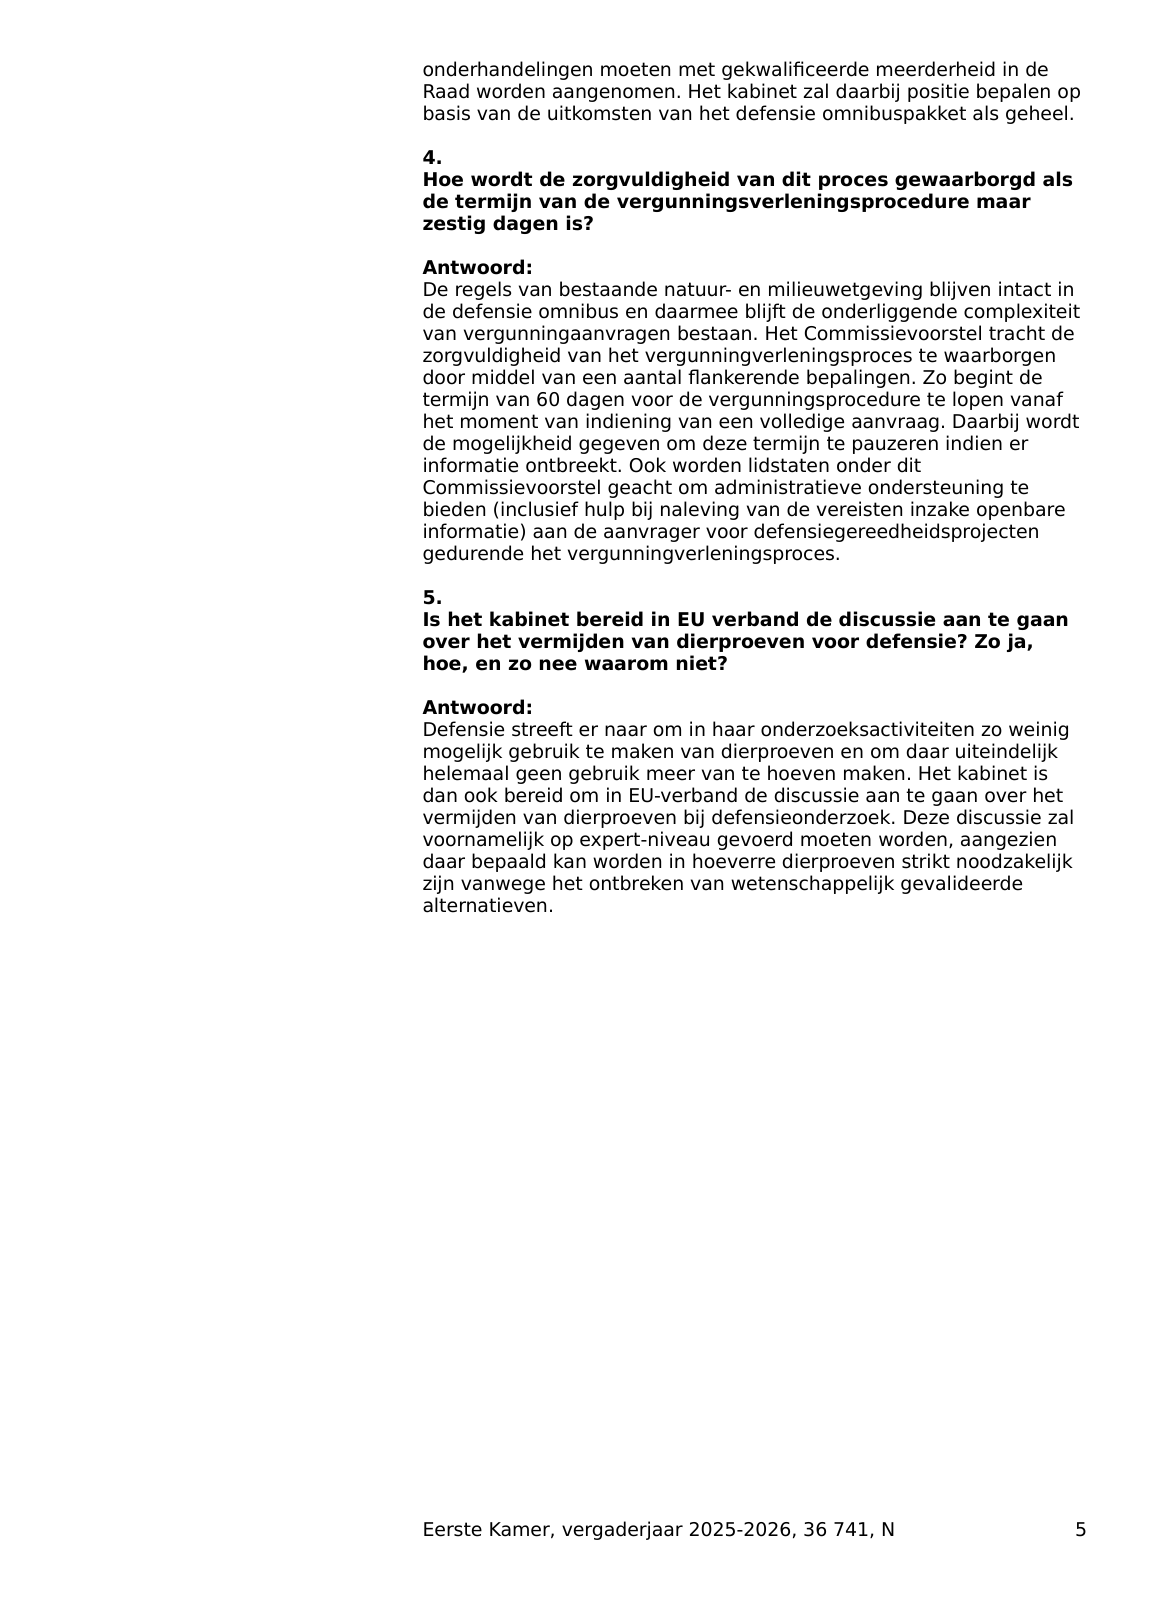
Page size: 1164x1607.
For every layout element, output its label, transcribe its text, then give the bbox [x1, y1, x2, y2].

text Is het kabinet bereid in EU verband de discussie aan te gaan over het vermijden van dierproeven voor defensie? Zo ja, hoe, en zo nee waarom niet? [422, 609, 1087, 675]
text Defensie streeft er naar om in haar onderzoeksactiviteiten zo weinig mogelijk gebruik te maken van dierproeven en om daar uiteindelijk helemaal geen gebruik meer van te hoeven maken. Het kabinet is dan ook bereid om in EU-verband de discussie aan te gaan over het vermijden van dierproeven bij defensieonderzoek. Deze discussie zal voornamelijk op expert-niveau gevoerd moeten worden, aangezien daar bepaald kan worden in hoeverre dierproeven strikt noodzakelijk zijn vanwege het ontbreken van wetenschappelijk gevalideerde alternatieven. [422, 719, 1087, 917]
text onderhandelingen moeten met gekwalificeerde meerderheid in de Raad worden aangenomen. Het kabinet zal daarbij positie bepalen op basis van de uitkomsten van het defensie omnibuspakket als geheel. [422, 59, 1087, 125]
text Antwoord: [422, 697, 1087, 719]
text De regels van bestaande natuur- en milieuwetgeving blijven intact in de defensie omnibus en daarmee blijft de onderliggende complexiteit van vergunningaanvragen bestaan. Het Commissievoorstel tracht de zorgvuldigheid van het vergunningverleningsproces te waarborgen door middel van een aantal flankerende bepalingen. Zo begint de termijn van 60 dagen voor de vergunningsprocedure te lopen vanaf het moment van indiening van een volledige aanvraag. Daarbij wordt de mogelijkheid gegeven om deze termijn te pauzeren indien er informatie ontbreekt. Ook worden lidstaten onder dit Commissievoorstel geacht om administratieve ondersteuning te bieden (inclusief hulp bij naleving van de vereisten inzake openbare informatie) aan de aanvrager voor defensiegereedheidsprojecten gedurende het vergunningverleningsproces. [422, 279, 1087, 565]
text Antwoord: [422, 257, 1087, 279]
text 5. [422, 587, 1087, 609]
text 4. [422, 147, 1087, 169]
text Hoe wordt de zorgvuldigheid van dit proces gewaarborgd als de termijn van de vergunningsverleningsprocedure maar zestig dagen is? [422, 169, 1087, 235]
